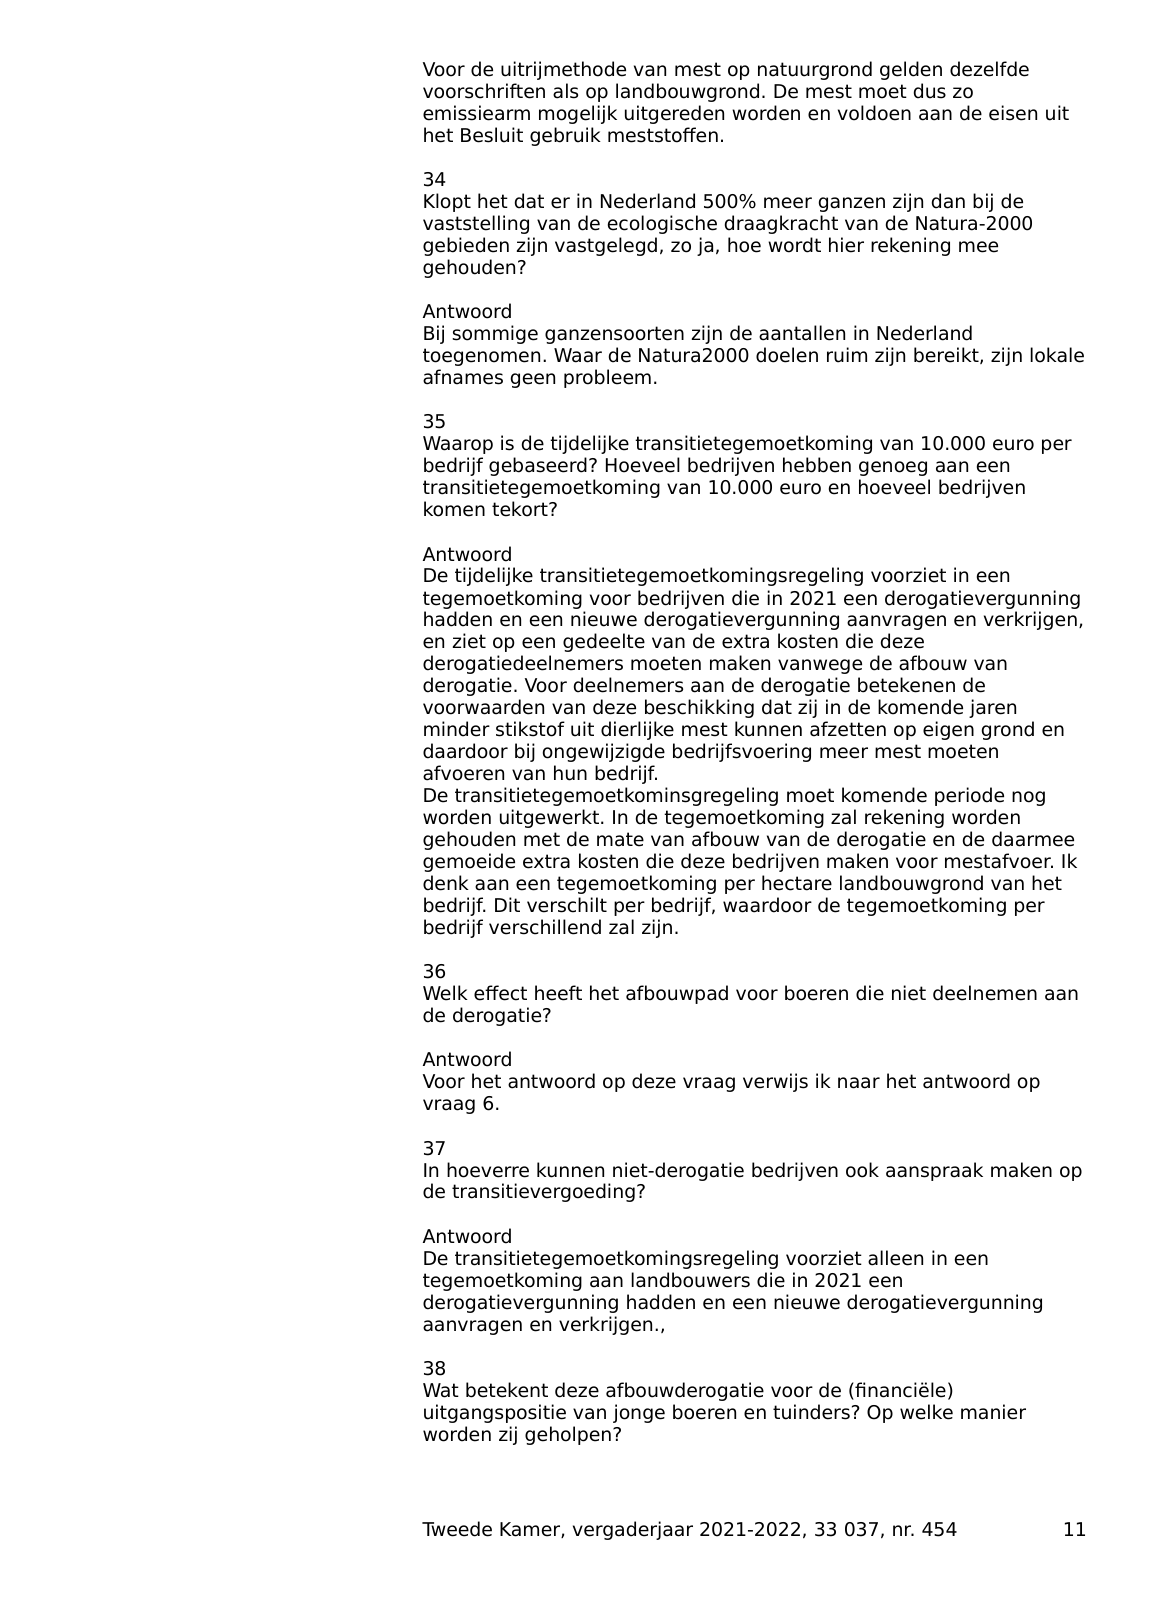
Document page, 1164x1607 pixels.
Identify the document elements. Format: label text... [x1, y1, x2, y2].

text De transitietegemoetkominsgregeling moet komende periode nog worden uitgewerkt. In de tegemoetkoming zal rekening worden gehouden met de mate van afbouw van de derogatie en de daarmee gemoeide extra kosten die deze bedrijven maken voor mestafvoer. Ik denk aan een tegemoetkoming per hectare landbouwgrond van het bedrijf. Dit verschilt per bedrijf, waardoor de tegemoetkoming per bedrijf verschillend zal zijn. [422, 785, 1087, 939]
text 35 [422, 411, 1087, 433]
text Voor de uitrijmethode van mest op natuurgrond gelden dezelfde voorschriften als op landbouwgrond. De mest moet dus zo emissiearm mogelijk uitgereden worden en voldoen aan de eisen uit het Besluit gebruik meststoffen. [422, 59, 1087, 147]
text 34 [422, 169, 1087, 191]
text Antwoord [422, 1049, 1087, 1071]
text Antwoord [422, 543, 1087, 565]
text 37 [422, 1137, 1087, 1159]
text Klopt het dat er in Nederland 500% meer ganzen zijn dan bij de vaststelling van de ecologische draagkracht van de Natura-2000 gebieden zijn vastgelegd, zo ja, hoe wordt hier rekening mee gehouden? [422, 191, 1087, 279]
text Antwoord [422, 301, 1087, 323]
text Welk effect heeft het afbouwpad voor boeren die niet deelnemen aan de derogatie? [422, 983, 1087, 1027]
text Bij sommige ganzensoorten zijn de aantallen in Nederland toegenomen. Waar de Natura2000 doelen ruim zijn bereikt, zijn lokale afnames geen probleem. [422, 323, 1087, 389]
text De tijdelijke transitietegemoetkomingsregeling voorziet in een tegemoetkoming voor bedrijven die in 2021 een derogatievergunning hadden en een nieuwe derogatievergunning aanvragen en verkrijgen, en ziet op een gedeelte van de extra kosten die deze derogatiedeelnemers moeten maken vanwege de afbouw van derogatie. Voor deelnemers aan de derogatie betekenen de voorwaarden van deze beschikking dat zij in de komende jaren minder stikstof uit dierlijke mest kunnen afzetten op eigen grond en daardoor bij ongewijzigde bedrijfsvoering meer mest moeten afvoeren van hun bedrijf. [422, 565, 1087, 785]
text Waarop is de tijdelijke transitietegemoetkoming van 10.000 euro per bedrijf gebaseerd? Hoeveel bedrijven hebben genoeg aan een transitietegemoetkoming van 10.000 euro en hoeveel bedrijven komen tekort? [422, 433, 1087, 521]
text In hoeverre kunnen niet-derogatie bedrijven ook aanspraak maken op de transitievergoeding? [422, 1159, 1087, 1203]
text De transitietegemoetkomingsregeling voorziet alleen in een tegemoetkoming aan landbouwers die in 2021 een derogatievergunning hadden en een nieuwe derogatievergunning aanvragen en verkrijgen., [422, 1248, 1087, 1336]
text Wat betekent deze afbouwderogatie voor de (financiële) uitgangspositie van jonge boeren en tuinders? Op welke manier worden zij geholpen? [422, 1380, 1087, 1446]
text 38 [422, 1358, 1087, 1380]
text 36 [422, 961, 1087, 983]
text Voor het antwoord op deze vraag verwijs ik naar het antwoord op vraag 6. [422, 1071, 1087, 1115]
text Antwoord [422, 1226, 1087, 1248]
